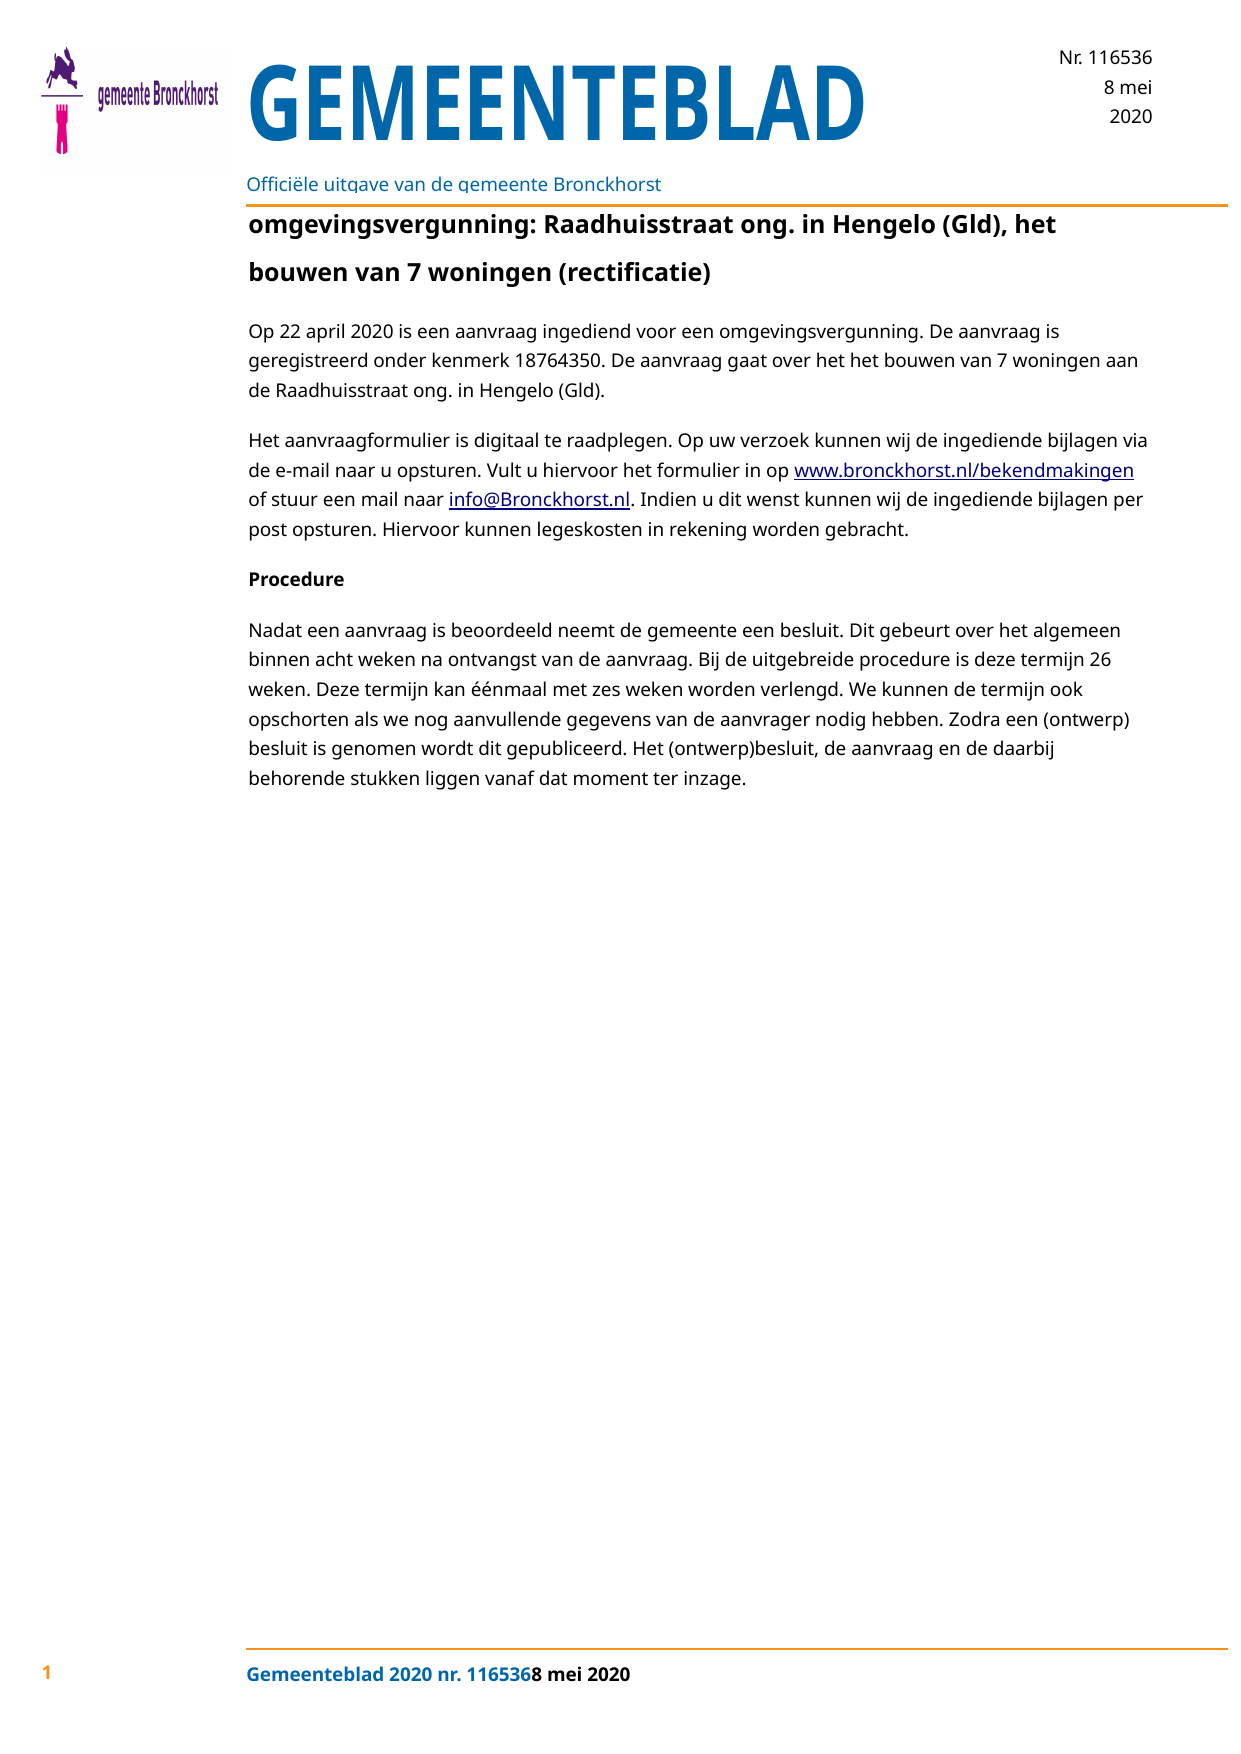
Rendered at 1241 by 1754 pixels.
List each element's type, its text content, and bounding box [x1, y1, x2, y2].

text Nadat een aanvraag is beoordeeld neemt de gemeente een besluit. Dit gebeurt over het algemeen binnen acht weken na ontvangst van de aanvraag. Bij de uitgebreide procedure is deze termijn 26 weken. Deze termijn kan éénmaal met zes weken worden verlengd. We kunnen de termijn ook opschorten als we nog aanvullende gegevens van de aanvrager nodig hebben. Zodra een (ontwerp) besluit is genomen wordt dit gepubliceerd. Het (ontwerp)besluit, de aanvraag en de daarbij behorende stukken liggen vanaf dat moment ter inzage. [248, 617, 1152, 791]
text omgevingsvergunning: Raadhuisstraat ong. in Hengelo (Gld), het bouwen van 7 woningen (rectificatie) [248, 207, 1152, 288]
picture [41, 47, 231, 172]
text Procedure [248, 567, 1152, 592]
text Op 22 april 2020 is een aanvraag ingediend voor een omgevingsvergunning. De aanvraag is geregistreerd onder kenmerk 18764350. De aanvraag gaat over het het bouwen van 7 woningen aan de Raadhuisstraat ong. in Hengelo (Gld). [248, 318, 1152, 403]
text Het aanvraagformulier is digitaal te raadplegen. Op uw verzoek kunnen wij de ingediende bijlagen via de e-mail naar u opsturen. Vult u hiervoor het formulier in op www.bronckhorst.nl/bekendmakingen of stuur een mail naar info@Bronckhorst.nl. Indien u dit wenst kunnen wij de ingediende bijlagen per post opsturen. Hiervoor kunnen legeskosten in rekening worden gebracht. [248, 427, 1152, 542]
